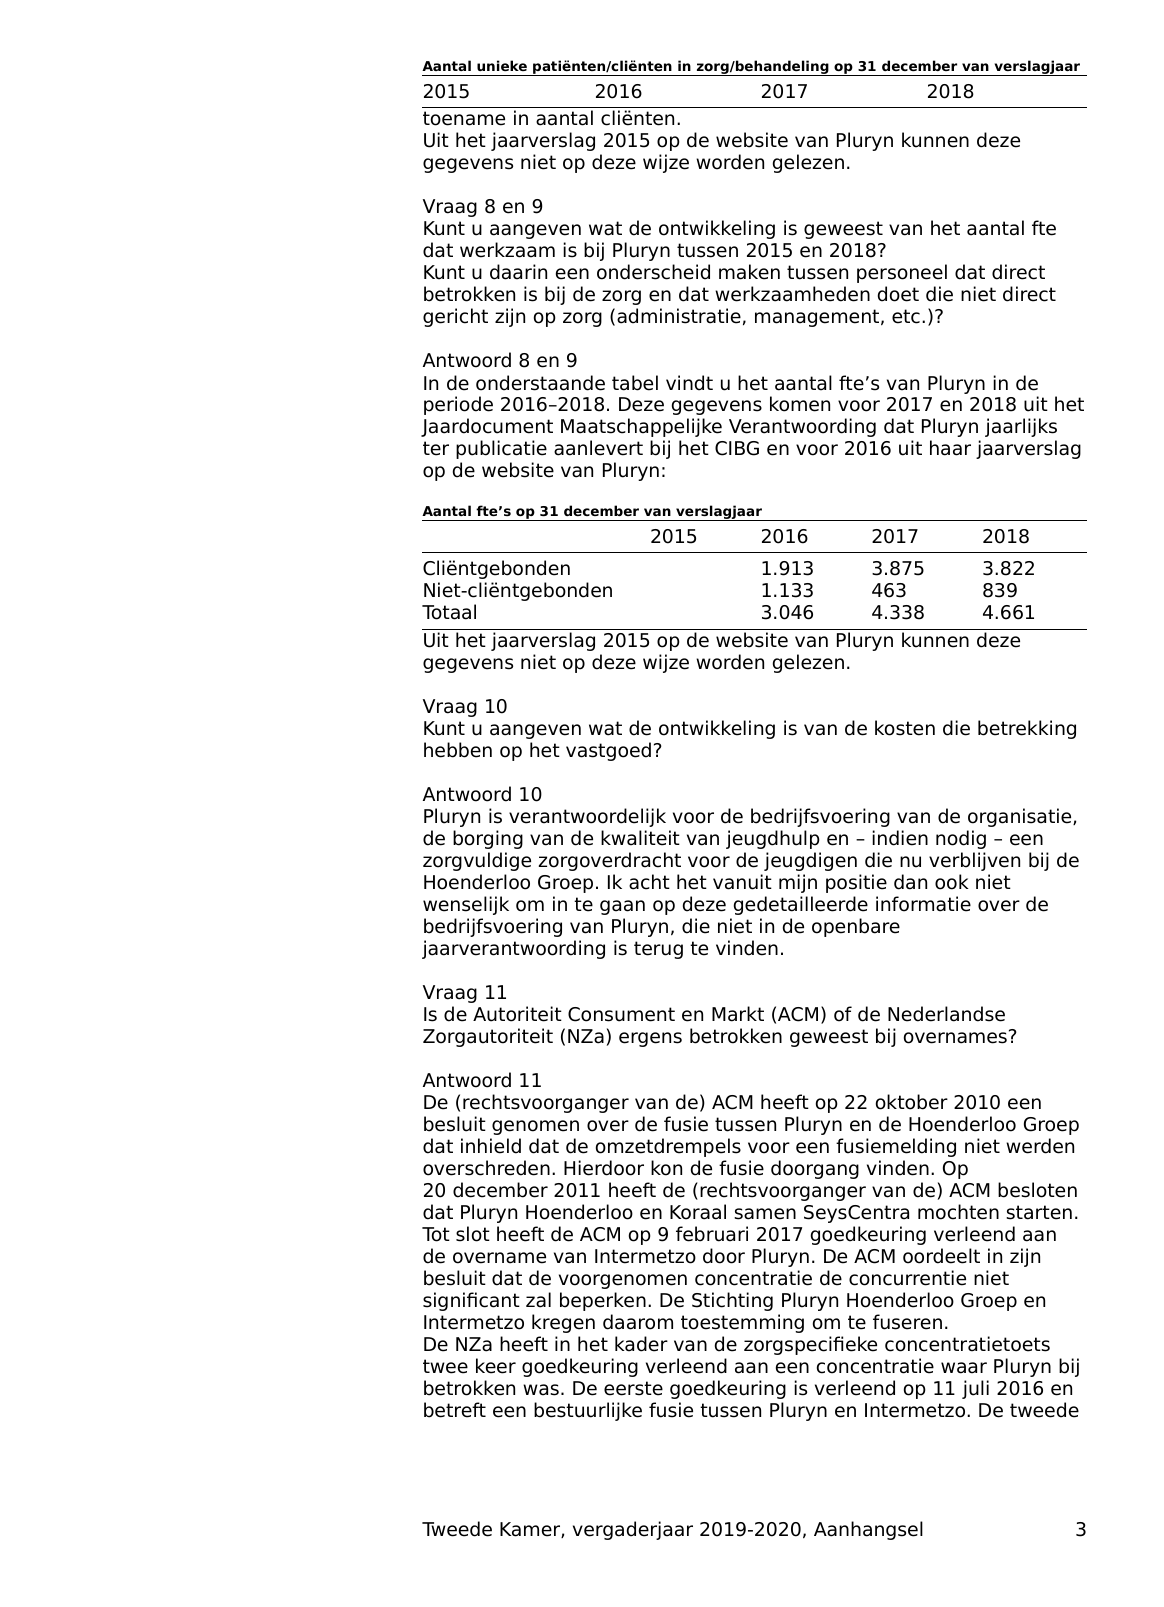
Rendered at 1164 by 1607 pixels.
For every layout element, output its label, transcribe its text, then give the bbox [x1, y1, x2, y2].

text Kunt u aangeven wat de ontwikkeling is van de kosten die betrekking hebben op het vastgoed? [422, 718, 1087, 762]
table_cell 2018 [921, 76, 1087, 107]
table_cell Cliëntgebonden [422, 553, 644, 580]
table_cell 3.046 [754, 602, 865, 629]
text Vraag 8 en 9 [422, 196, 1087, 218]
table_cell 3.822 [976, 553, 1087, 580]
text Antwoord 11 [422, 1070, 1087, 1092]
table_cell [644, 602, 754, 629]
text Vraag 11 [422, 982, 1087, 1004]
text Uit het jaarverslag 2015 op de website van Pluryn kunnen deze gegevens niet op deze wijze worden gelezen. [422, 630, 1087, 674]
table_cell Totaal [422, 602, 644, 629]
table_cell [644, 553, 754, 580]
table_cell [422, 521, 644, 552]
table_cell 3.875 [865, 553, 976, 580]
text Vraag 10 [422, 696, 1087, 718]
text Pluryn is verantwoordelijk voor de bedrijfsvoering van de organisatie, de borging van de kwaliteit van jeugdhulp en – indien nodig – een zorgvuldige zorgoverdracht voor de jeugdigen die nu verblijven bij de Hoenderloo Groep. Ik acht het vanuit mijn positie dan ook niet wenselijk om in te gaan op deze gedetailleerde informatie over de bedrijfsvoering van Pluryn, die niet in de openbare jaarverantwoording is terug te vinden. [422, 806, 1087, 960]
table_cell 4.338 [865, 602, 976, 629]
table_cell 1.133 [754, 580, 865, 602]
table_cell 463 [865, 580, 976, 602]
text Uit het jaarverslag 2015 op de website van Pluryn kunnen deze gegevens niet op deze wijze worden gelezen. [422, 130, 1087, 174]
table_cell 2017 [754, 76, 921, 107]
table_cell 2016 [588, 76, 754, 107]
table_cell [644, 580, 754, 602]
text De NZa heeft in het kader van de zorgspecifieke concentratietoets twee keer goedkeuring verleend aan een concentratie waar Pluryn bij betrokken was. De eerste goedkeuring is verleend op 11 juli 2016 en betreft een bestuurlijke fusie tussen Pluryn en Intermetzo. De tweede [422, 1334, 1087, 1422]
table_cell 839 [976, 580, 1087, 602]
text Kunt u daarin een onderscheid maken tussen personeel dat direct betrokken is bij de zorg en dat werkzaamheden doet die niet direct gericht zijn op zorg (administratie, management, etc.)? [422, 262, 1087, 328]
text De (rechtsvoorganger van de) ACM heeft op 22 oktober 2010 een besluit genomen over de fusie tussen Pluryn en de Hoenderloo Groep dat inhield dat de omzetdrempels voor een fusiemelding niet werden overschreden. Hierdoor kon de fusie doorgang vinden. Op 20 december 2011 heeft de (rechtsvoorganger van de) ACM besloten dat Pluryn Hoenderloo en Koraal samen SeysCentra mochten starten. Tot slot heeft de ACM op 9 februari 2017 goedkeuring verleend aan de overname van Intermetzo door Pluryn. De ACM oordeelt in zijn besluit dat de voorgenomen concentratie de concurrentie niet significant zal beperken. De Stichting Pluryn Hoenderloo Groep en Intermetzo kregen daarom toestemming om te fuseren. [422, 1092, 1087, 1334]
table_cell Niet-cliëntgebonden [422, 580, 644, 602]
table_cell 2015 [644, 521, 754, 552]
text Kunt u aangeven wat de ontwikkeling is geweest van het aantal fte dat werkzaam is bij Pluryn tussen 2015 en 2018? [422, 218, 1087, 262]
table_cell 1.913 [754, 553, 865, 580]
table_cell 4.661 [976, 602, 1087, 629]
table_header Aantal fte’s op 31 december van verslagjaar [422, 504, 1087, 520]
table_cell 2015 [422, 76, 588, 107]
table_cell 2018 [976, 521, 1087, 552]
text Antwoord 10 [422, 784, 1087, 806]
text Antwoord 8 en 9 [422, 350, 1087, 372]
table_cell 2016 [754, 521, 865, 552]
text In de onderstaande tabel vindt u het aantal fte’s van Pluryn in de periode 2016–2018. Deze gegevens komen voor 2017 en 2018 uit het Jaardocument Maatschappelijke Verantwoording dat Pluryn jaarlijks ter publicatie aanlevert bij het CIBG en voor 2016 uit haar jaarverslag op de website van Pluryn: [422, 372, 1087, 482]
table_cell 2017 [865, 521, 976, 552]
table_header Aantal unieke patiënten/cliënten in zorg/behandeling op 31 december van verslagjaar [422, 59, 1087, 75]
table_cell toename in aantal cliënten. [422, 108, 1087, 130]
text Is de Autoriteit Consument en Markt (ACM) of de Nederlandse Zorgautoriteit (NZa) ergens betrokken geweest bij overnames? [422, 1004, 1087, 1048]
